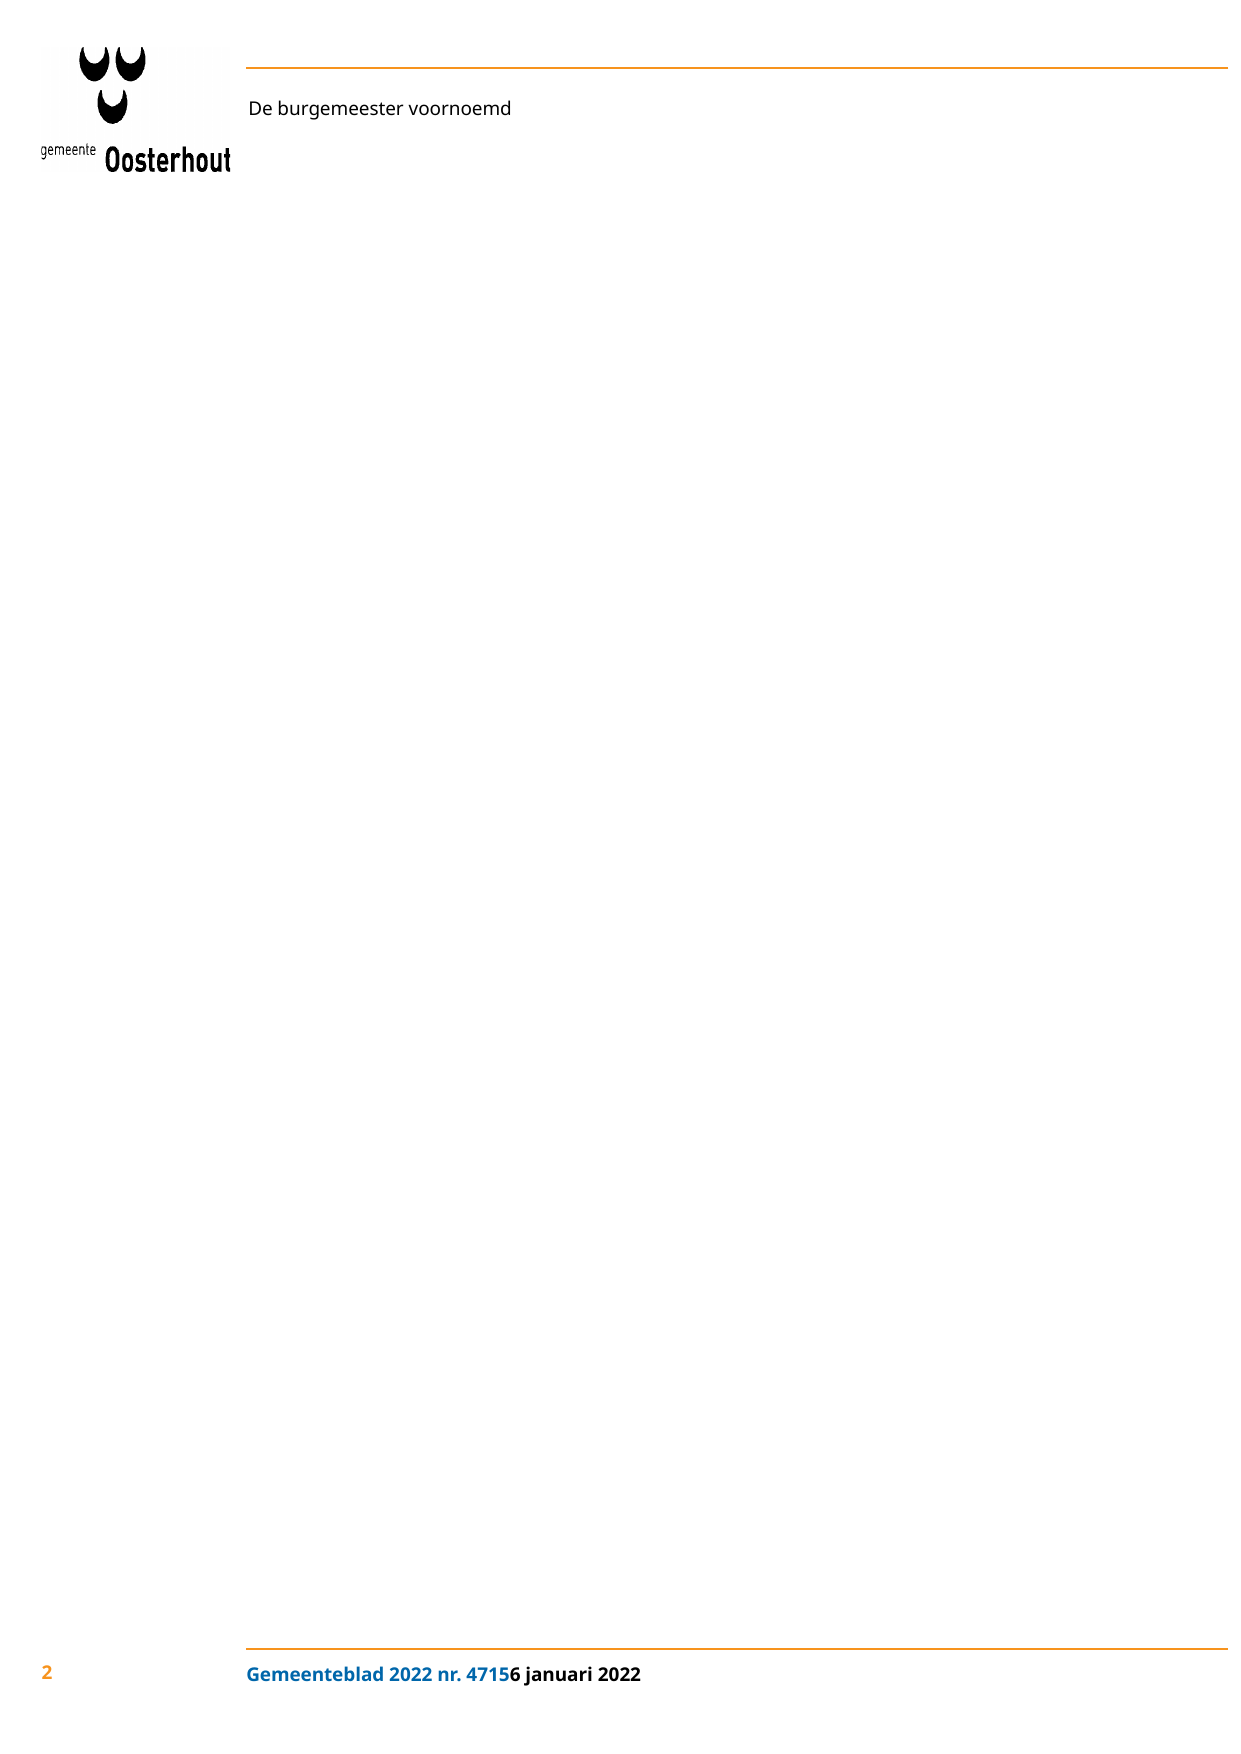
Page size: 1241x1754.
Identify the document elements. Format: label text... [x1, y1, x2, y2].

picture [41, 47, 231, 172]
text De burgemeester voornoemd [248, 95, 1152, 121]
